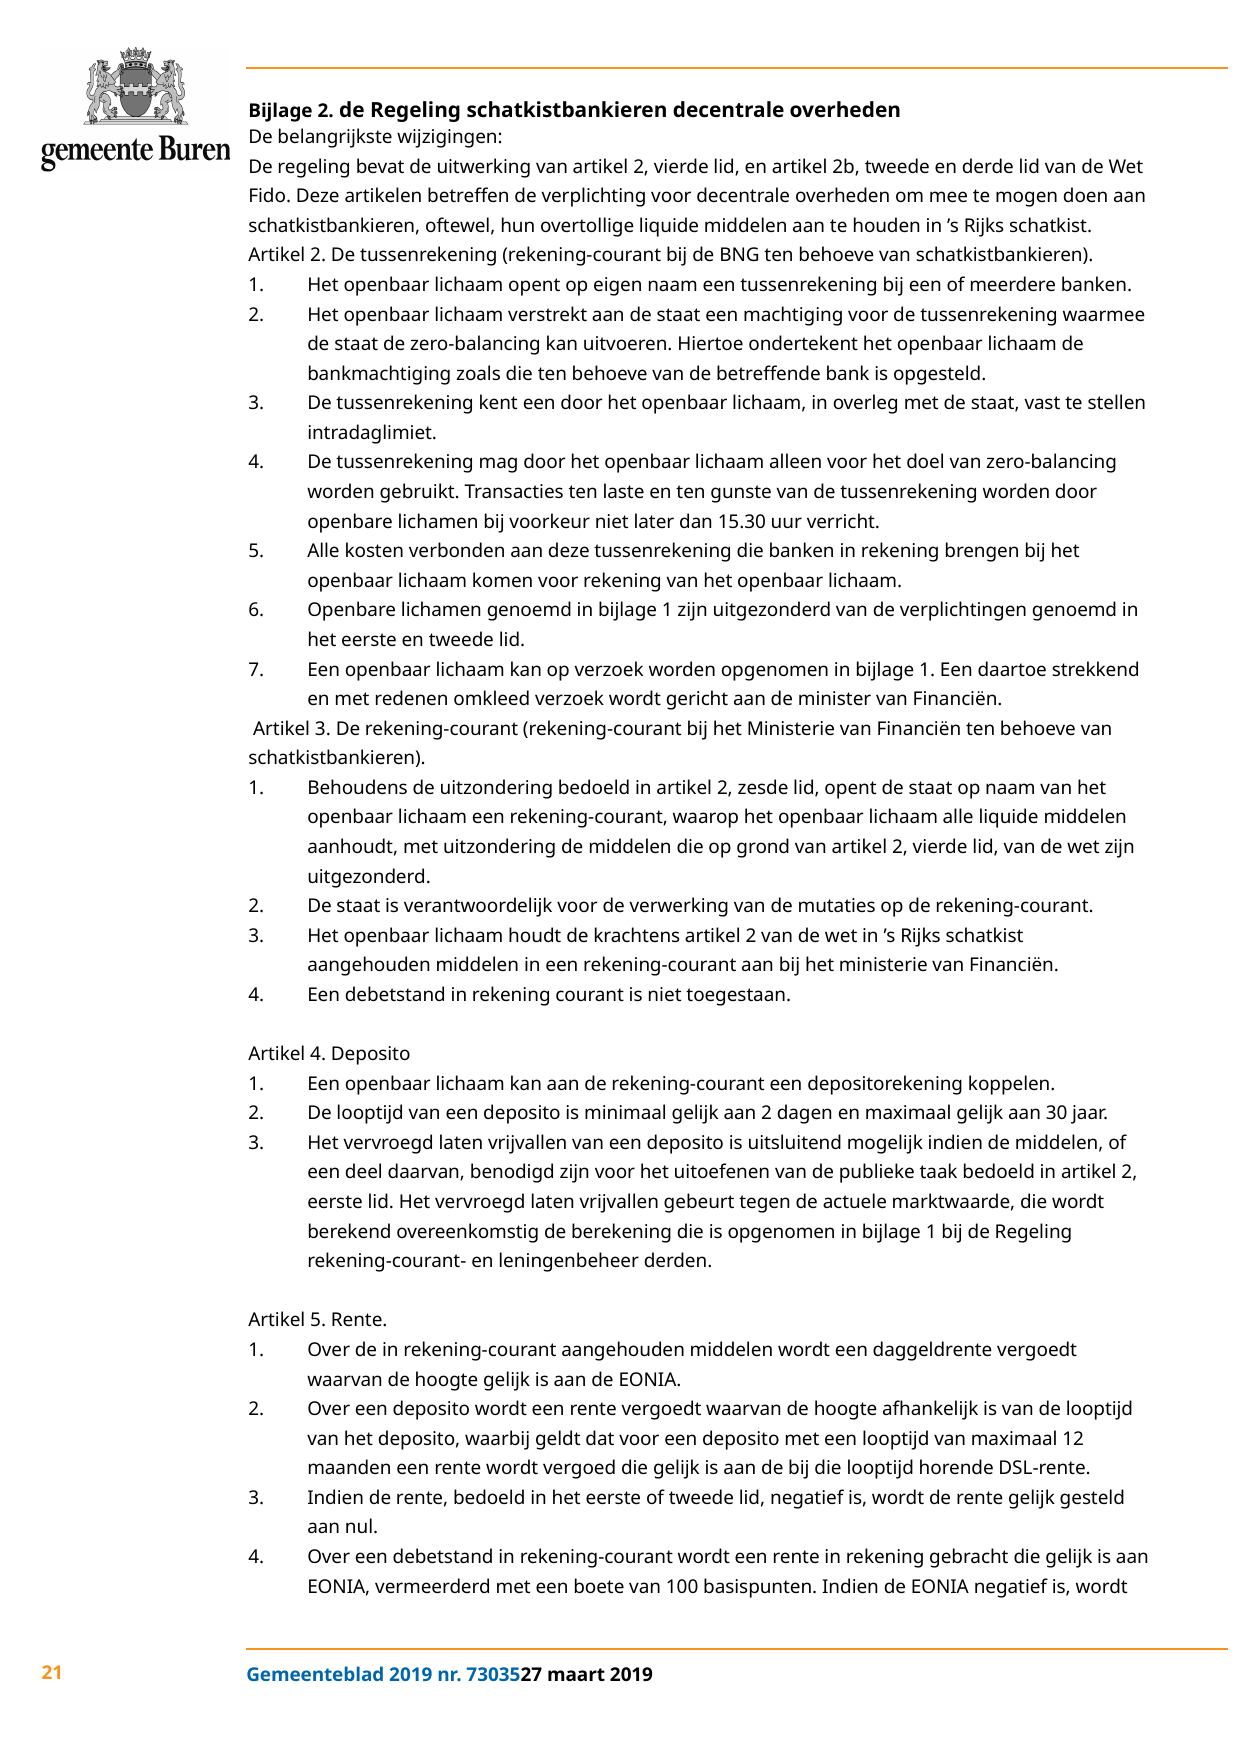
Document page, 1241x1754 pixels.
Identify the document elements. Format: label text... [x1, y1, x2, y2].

list Het openbaar lichaam verstrekt aan de staat een machtiging voor de tussenrekening waarmee de staat de zero-balancing kan uitvoeren. Hiertoe ondertekent het openbaar lichaam de bankmachtiging zoals die ten behoeve van de betreffende bank is opgesteld. [248, 301, 1152, 386]
list Over een deposito wordt een rente vergoedt waarvan de hoogte afhankelijk is van de looptijd van het deposito, waarbij geldt dat voor een deposito met een looptijd van maximaal 12 maanden een rente wordt vergoed die gelijk is aan de bij die looptijd horende DSL-rente. [248, 1395, 1152, 1480]
list De tussenrekening mag door het openbaar lichaam alleen voor het doel van zero-balancing worden gebruikt. Transacties ten laste en ten gunste van de tussenrekening worden door openbare lichamen bij voorkeur niet later dan 15.30 uur verricht. [248, 449, 1152, 534]
list Een openbaar lichaam kan aan de rekening-courant een depositorekening koppelen. [248, 1070, 1152, 1096]
list Over een debetstand in rekening-courant wordt een rente in rekening gebracht die gelijk is aan EONIA, vermeerderd met een boete van 100 basispunten. Indien de EONIA negatief is, wordt [248, 1543, 1152, 1599]
text Bijlage 2. de Regeling schatkistbankieren decentrale overheden [248, 95, 1152, 123]
picture [41, 47, 231, 172]
list Het openbaar lichaam opent op eigen naam een tussenrekening bij een of meerdere banken. [248, 271, 1152, 297]
list Behoudens de uitzondering bedoeld in artikel 2, zesde lid, opent de staat op naam van het openbaar lichaam een rekening-courant, waarop het openbaar lichaam alle liquide middelen aanhoudt, met uitzondering de middelen die op grond van artikel 2, vierde lid, van de wet zijn uitgezonderd. [248, 774, 1152, 889]
list Een debetstand in rekening courant is niet toegestaan. [248, 981, 1152, 1007]
list Indien de rente, bedoeld in het eerste of tweede lid, negatief is, wordt de rente gelijk gesteld aan nul. [248, 1484, 1152, 1539]
list De tussenrekening kent een door het openbaar lichaam, in overleg met de staat, vast te stellen intradaglimiet. [248, 389, 1152, 445]
text Artikel 4. Deposito [248, 1040, 1152, 1066]
list Het openbaar lichaam houdt de krachtens artikel 2 van de wet in ’s Rijks schatkist aangehouden middelen in een rekening-courant aan bij het ministerie van Financiën. [248, 922, 1152, 977]
list De looptijd van een deposito is minimaal gelijk aan 2 dagen en maximaal gelijk aan 30 jaar. [248, 1099, 1152, 1125]
list Alle kosten verbonden aan deze tussenrekening die banken in rekening brengen bij het openbaar lichaam komen voor rekening van het openbaar lichaam. [248, 537, 1152, 593]
list Een openbaar lichaam kan op verzoek worden opgenomen in bijlage 1. Een daartoe strekkend en met redenen omkleed verzoek wordt gericht aan de minister van Financiën. [248, 656, 1152, 711]
list Over de in rekening-courant aangehouden middelen wordt een daggeldrente vergoedt waarvan de hoogte gelijk is aan de EONIA. [248, 1336, 1152, 1392]
text Artikel 2. De tussenrekening (rekening-courant bij de BNG ten behoeve van schatkistbankieren). [248, 242, 1152, 267]
text De belangrijkste wijzigingen: [248, 123, 1152, 149]
list Het vervroegd laten vrijvallen van een deposito is uitsluitend mogelijk indien de middelen, of een deel daarvan, benodigd zijn voor het uitoefenen van de publieke taak bedoeld in artikel 2, eerste lid. Het vervroegd laten vrijvallen gebeurt tegen de actuele marktwaarde, die wordt berekend overeenkomstig de berekening die is opgenomen in bijlage 1 bij de Regeling rekening-courant- en leningenbeheer derden. [248, 1129, 1152, 1273]
list Openbare lichamen genoemd in bijlage 1 zijn uitgezonderd van de verplichtingen genoemd in het eerste en tweede lid. [248, 597, 1152, 652]
text Artikel 5. Rente. [248, 1307, 1152, 1332]
list De staat is verantwoordelijk voor de verwerking van de mutaties op de rekening-courant. [248, 892, 1152, 918]
text De regeling bevat de uitwerking van artikel 2, vierde lid, en artikel 2b, tweede en derde lid van de Wet Fido. Deze artikelen betreffen de verplichting voor decentrale overheden om mee te mogen doen aan schatkistbankieren, oftewel, hun overtollige liquide middelen aan te houden in ’s Rijks schatkist. [248, 153, 1152, 238]
text Artikel 3. De rekening-courant (rekening-courant bij het Ministerie van Financiën ten behoeve van schatkistbankieren). [248, 715, 1152, 770]
